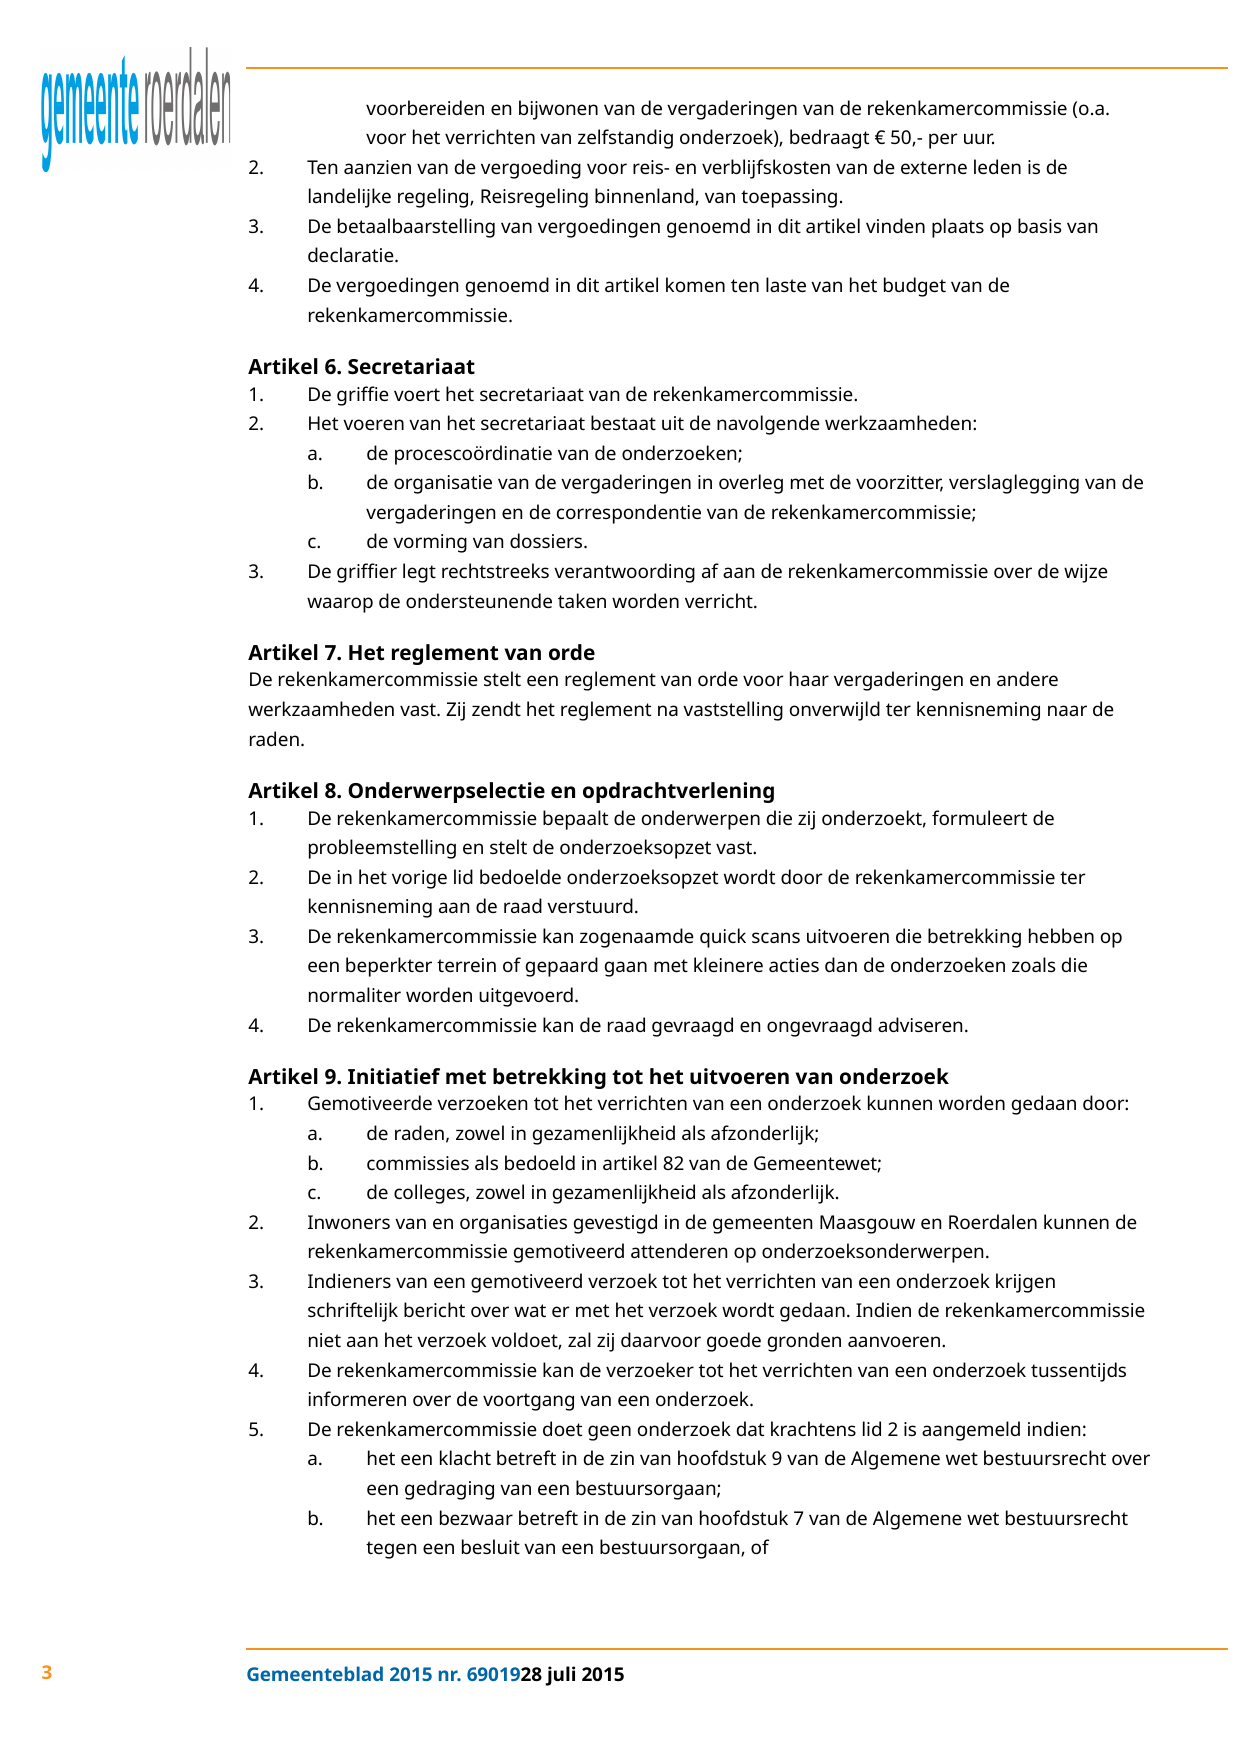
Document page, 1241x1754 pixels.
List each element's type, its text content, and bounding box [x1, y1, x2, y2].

text Artikel 9. Initiatief met betrekking tot het uitvoeren van onderzoek [248, 1062, 1152, 1091]
list Indieners van een gemotiveerd verzoek tot het verrichten van een onderzoek krijgen schriftelijk bericht over wat er met het verzoek wordt gedaan. Indien de rekenkamercommissie niet aan het verzoek voldoet, zal zij daarvoor goede gronden aanvoeren. [248, 1268, 1152, 1353]
list De rekenkamercommissie bepaalt de onderwerpen die zij onderzoekt, formuleert de probleemstelling en stelt de onderzoeksopzet vast. [248, 805, 1152, 860]
picture [41, 47, 231, 172]
text Artikel 7. Het reglement van orde [248, 638, 1152, 667]
list De griffie voert het secretariaat van de rekenkamercommissie. [248, 381, 1152, 406]
list de organisatie van de vergaderingen in overleg met de voorzitter, verslaglegging van de vergaderingen en de correspondentie van de rekenkamercommissie; [307, 469, 1152, 525]
list De betaalbaarstelling van vergoedingen genoemd in dit artikel vinden plaats op basis van declaratie. [248, 213, 1152, 268]
list De rekenkamercommissie kan zogenaamde quick scans uitvoeren die betrekking hebben op een beperkter terrein of gepaard gaan met kleinere acties dan de onderzoeken zoals die normaliter worden uitgevoerd. [248, 923, 1152, 1008]
list Ten aanzien van de vergoeding voor reis- en verblijfskosten van de externe leden is de landelijke regeling, Reisregeling binnenland, van toepassing. [248, 154, 1152, 209]
list het een klacht betreft in de zin van hoofdstuk 9 van de Algemene wet bestuursrecht over een gedraging van een bestuursorgaan; [307, 1446, 1152, 1501]
text De rekenkamercommissie stelt een reglement van orde voor haar vergaderingen en andere werkzaamheden vast. Zij zendt het reglement na vaststelling onverwijld ter kennisneming naar de raden. [248, 667, 1152, 752]
list De rekenkamercommissie kan de raad gevraagd en ongevraagd adviseren. [248, 1012, 1152, 1037]
list De rekenkamercommissie kan de verzoeker tot het verrichten van een onderzoek tussentijds informeren over de voortgang van een onderzoek. [248, 1357, 1152, 1412]
list De griffier legt rechtstreeks verantwoording af aan de rekenkamercommissie over de wijze waarop de ondersteunende taken worden verricht. [248, 558, 1152, 613]
list commissies als bedoeld in artikel 82 van de Gemeentewet; [307, 1150, 1152, 1176]
picture [41, 134, 48, 172]
list de vorming van dossiers. [307, 529, 1152, 554]
list voorbereiden en bijwonen van de vergaderingen van de rekenkamercommissie (o.a. voor het verrichten van zelfstandig onderzoek), bedraagt € 50,- per uur. [307, 95, 1152, 150]
list de colleges, zowel in gezamenlijkheid als afzonderlijk. [307, 1179, 1152, 1205]
list Gemotiveerde verzoeken tot het verrichten van een onderzoek kunnen worden gedaan door: [248, 1091, 1152, 1116]
list De in het vorige lid bedoelde onderzoeksopzet wordt door de rekenkamercommissie ter kennisneming aan de raad verstuurd. [248, 864, 1152, 919]
list De vergoedingen genoemd in dit artikel komen ten laste van het budget van de rekenkamercommissie. [248, 272, 1152, 328]
list het een bezwaar betreft in de zin van hoofdstuk 7 van de Algemene wet bestuursrecht tegen een besluit van een bestuursorgaan, of [307, 1505, 1152, 1560]
list Het voeren van het secretariaat bestaat uit de navolgende werkzaamheden: [248, 410, 1152, 436]
text Artikel 8. Onderwerpselectie en opdrachtverlening [248, 776, 1152, 805]
list de raden, zowel in gezamenlijkheid als afzonderlijk; [307, 1120, 1152, 1146]
list de procescoördinatie van de onderzoeken; [307, 440, 1152, 466]
list Inwoners van en organisaties gevestigd in de gemeenten Maasgouw en Roerdalen kunnen de rekenkamercommissie gemotiveerd attenderen op onderzoeksonderwerpen. [248, 1209, 1152, 1264]
list De rekenkamercommissie doet geen onderzoek dat krachtens lid 2 is aangemeld indien: [248, 1416, 1152, 1442]
text Artikel 6. Secretariaat [248, 352, 1152, 381]
